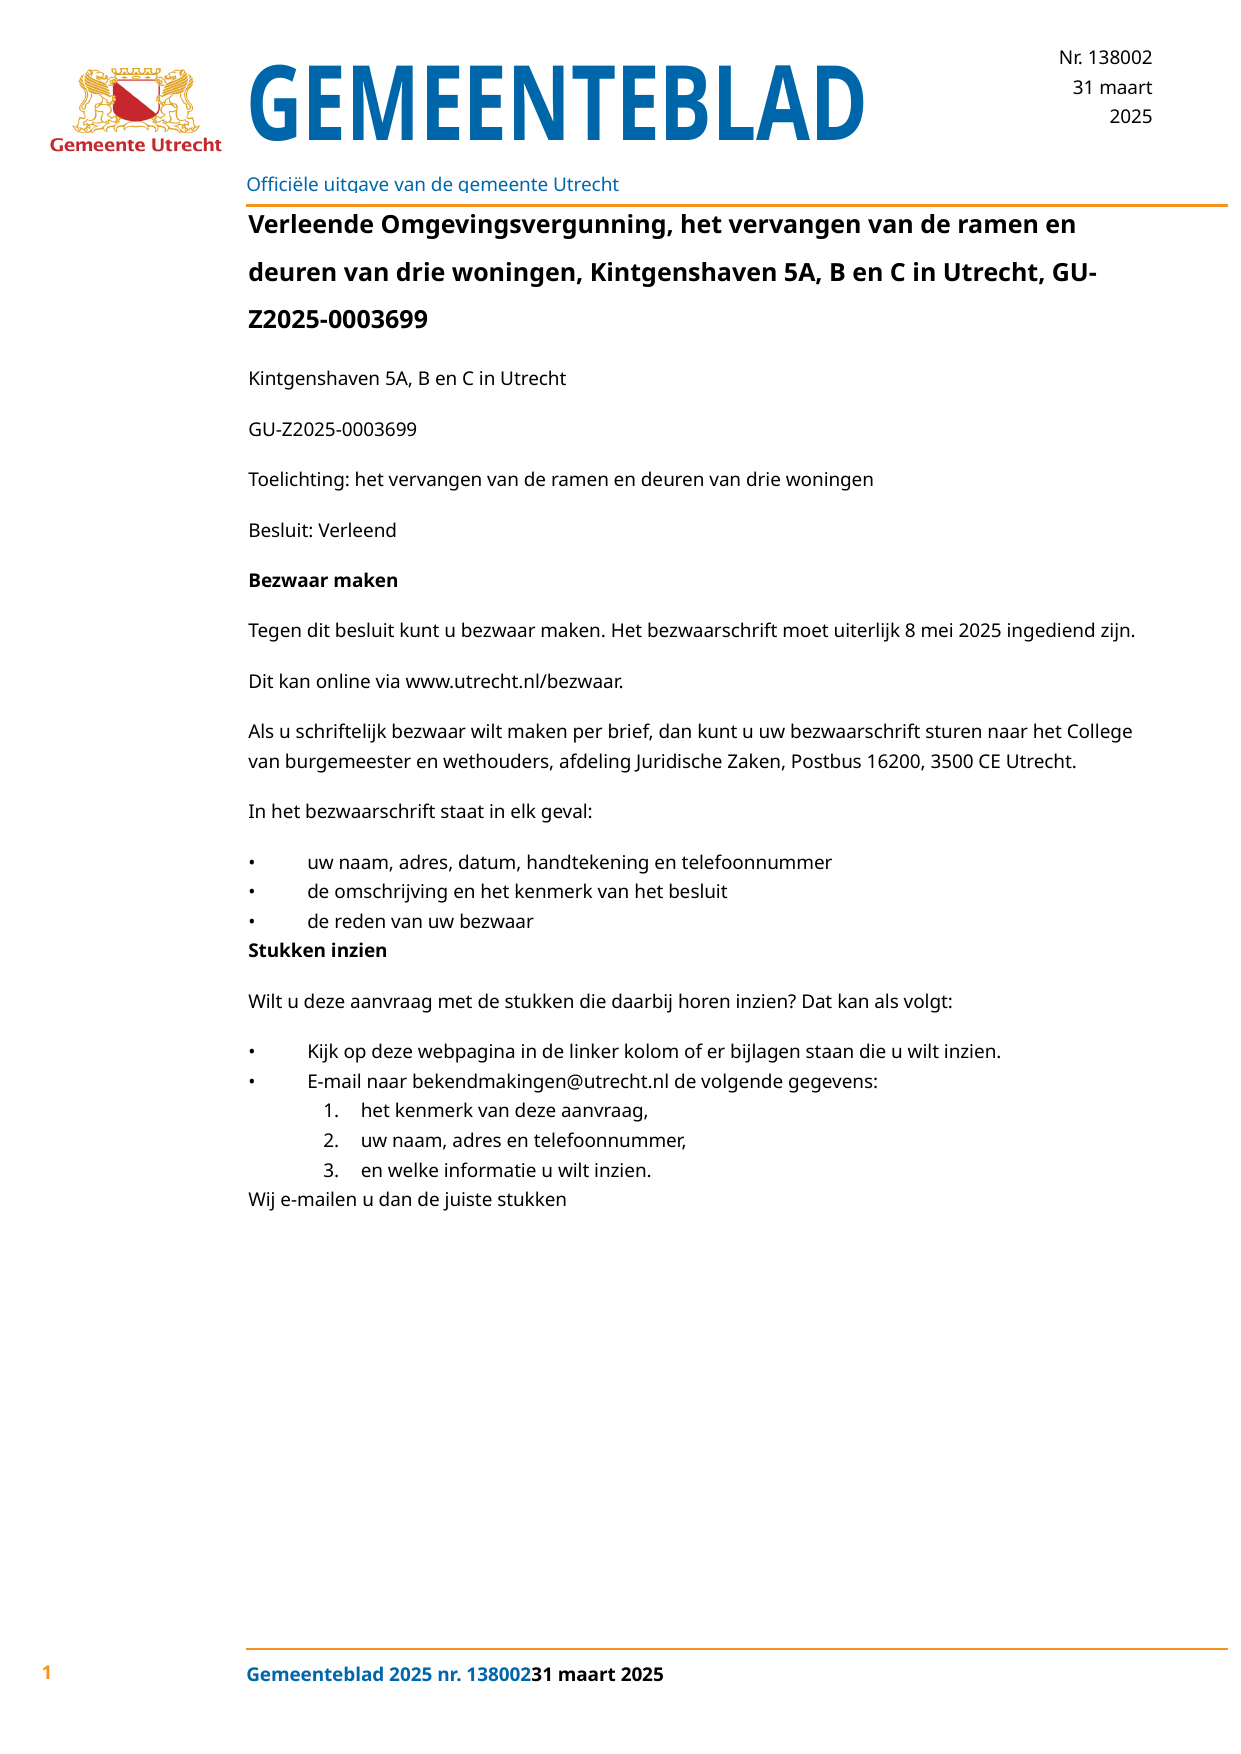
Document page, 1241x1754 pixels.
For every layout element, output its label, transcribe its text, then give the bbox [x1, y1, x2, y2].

list het kenmerk van deze aanvraag, [323, 1098, 1152, 1123]
list E-mail naar bekendmakingen@utrecht.nl de volgende gegevens: [248, 1068, 1152, 1094]
list de reden van uw bezwaar [248, 908, 1152, 934]
text Dit kan online via www.utrecht.nl/bezwaar. [248, 668, 1152, 694]
text Toelichting: het vervangen van de ramen en deuren van drie woningen [248, 466, 1152, 492]
text Verleende Omgevingsvergunning, het vervangen van de ramen en deuren van drie woningen, Kintgenshaven 5A, B en C in Utrecht, GU-Z2025-0003699 [248, 207, 1152, 336]
list en welke informatie u wilt inzien. [323, 1157, 1152, 1182]
text Wij e-mailen u dan de juiste stukken [248, 1186, 1152, 1212]
text Tegen dit besluit kunt u bezwaar maken. Het bezwaarschrift moet uiterlijk 8 mei 2025 ingediend zijn. [248, 618, 1152, 643]
text Bezwaar maken [248, 567, 1152, 593]
picture [41, 47, 231, 172]
list uw naam, adres en telefoonnummer, [323, 1127, 1152, 1153]
list Kijk op deze webpagina in de linker kolom of er bijlagen staan die u wilt inzien. [248, 1038, 1152, 1064]
text GU-Z2025-0003699 [248, 416, 1152, 442]
text Besluit: Verleend [248, 517, 1152, 542]
text Stukken inzien [248, 938, 1152, 963]
text Wilt u deze aanvraag met de stukken die daarbij horen inzien? Dat kan als volgt: [248, 988, 1152, 1014]
text In het bezwaarschrift staat in elk geval: [248, 798, 1152, 824]
text Als u schriftelijk bezwaar wilt maken per brief, dan kunt u uw bezwaarschrift sturen naar het College van burgemeester en wethouders, afdeling Juridische Zaken, Postbus 16200, 3500 CE Utrecht. [248, 718, 1152, 774]
list de omschrijving en het kenmerk van het besluit [248, 878, 1152, 904]
text Kintgenshaven 5A, B en C in Utrecht [248, 366, 1152, 391]
list uw naam, adres, datum, handtekening en telefoonnummer [248, 849, 1152, 874]
